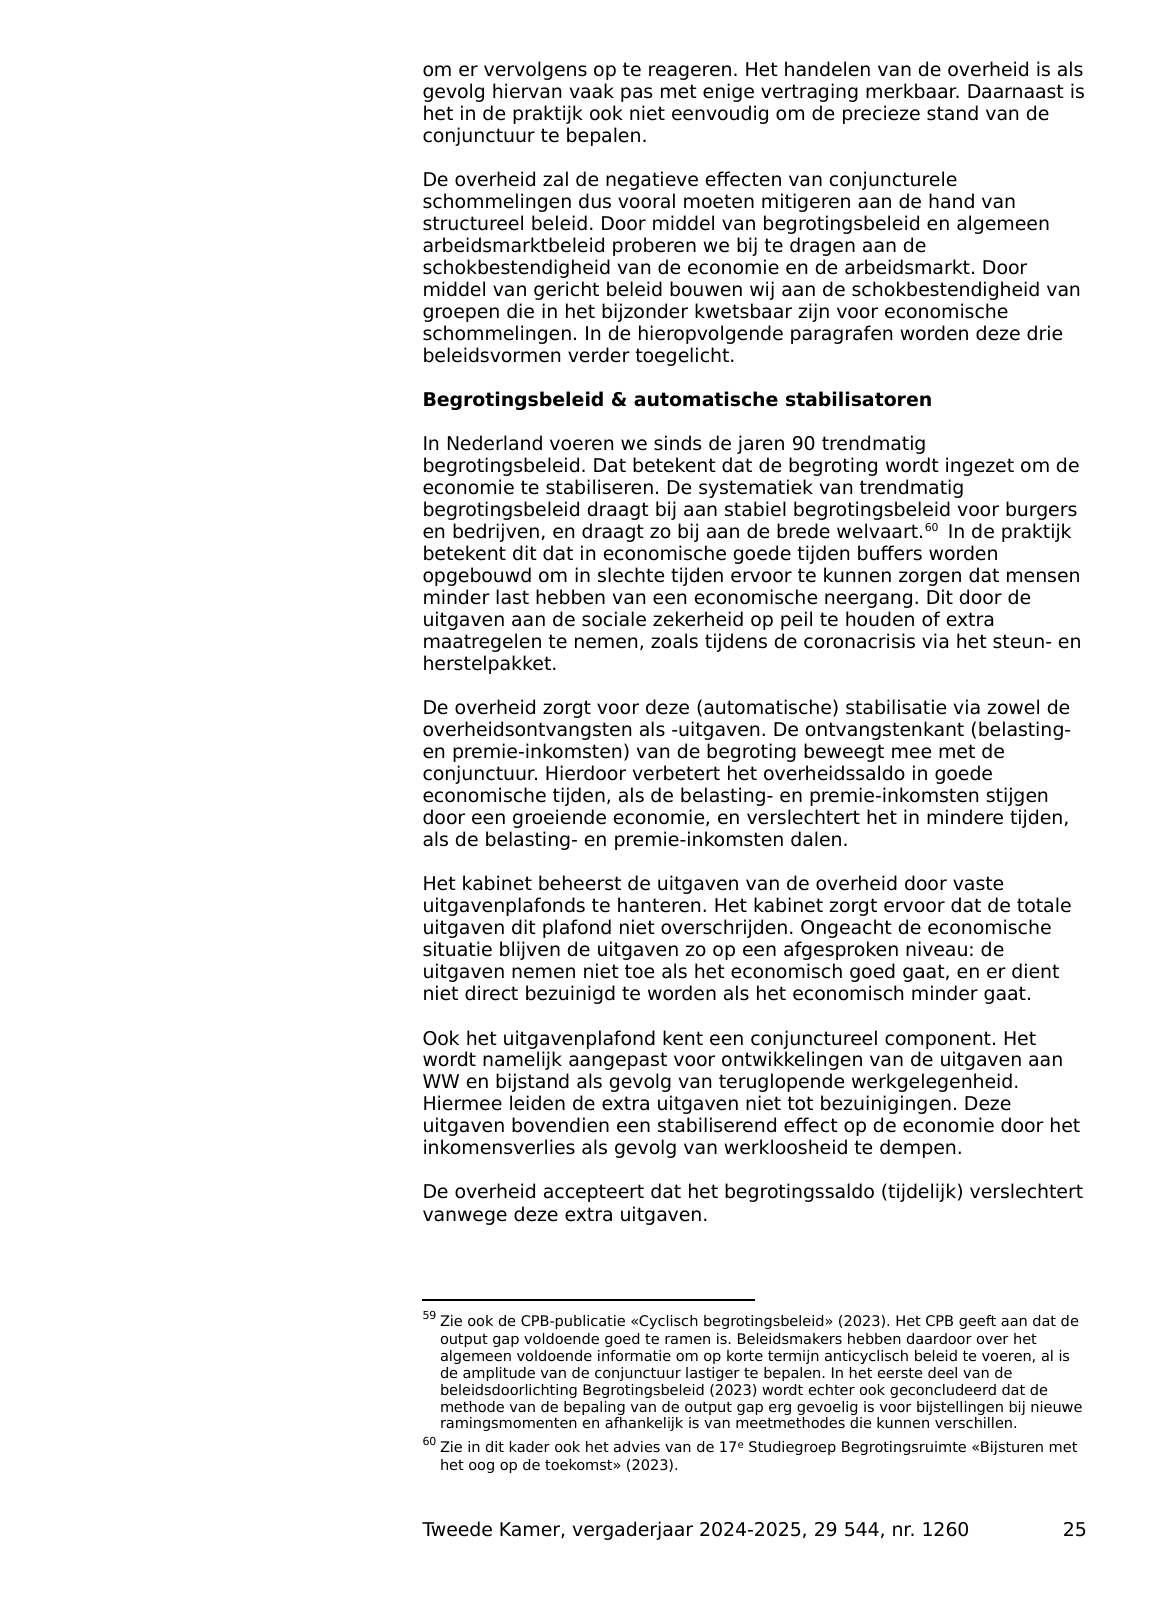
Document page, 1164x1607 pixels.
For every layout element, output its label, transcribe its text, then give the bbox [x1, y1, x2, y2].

text De overheid zorgt voor deze (automatische) stabilisatie via zowel de overheidsontvangsten als -uitgaven. De ontvangstenkant (belasting- en premie-inkomsten) van de begroting beweegt mee met de conjunctuur. Hierdoor verbetert het overheidssaldo in goede economische tijden, als de belasting- en premie-inkomsten stijgen door een groeiende economie, en verslechtert het in mindere tijden, als de belasting- en premie-inkomsten dalen. [422, 697, 1087, 851]
text In Nederland voeren we sinds de jaren 90 trendmatig begrotingsbeleid. Dat betekent dat de begroting wordt ingezet om de economie te stabiliseren. De systematiek van trendmatig begrotingsbeleid draagt bij aan stabiel begrotingsbeleid voor burgers en bedrijven, en draagt zo bij aan de brede welvaart. In de praktijk betekent dit dat in economische goede tijden buffers worden opgebouwd om in slechte tijden ervoor te kunnen zorgen dat mensen minder last hebben van een economische neergang. Dit door de uitgaven aan de sociale zekerheid op peil te houden of extra maatregelen te nemen, zoals tijdens de coronacrisis via het steun- en herstelpakket. [422, 433, 1087, 675]
text Zie ook de CPB-publicatie «Cyclisch begrotingsbeleid» (2023). Het CPB geeft aan dat de output gap voldoende goed te ramen is. Beleidsmakers hebben daardoor over het algemeen voldoende informatie om op korte termijn anticyclisch beleid te voeren, al is de amplitude van de conjunctuur lastiger te bepalen. In het eerste deel van de beleidsdoorlichting Begrotingsbeleid (2023) wordt echter ook geconcludeerd dat de methode van de bepaling van de output gap erg gevoelig is voor bijstellingen bij nieuwe ramingsmomenten en afhankelijk is van meetmethodes die kunnen verschillen. [422, 1309, 1087, 1432]
text om er vervolgens op te reageren. Het handelen van de overheid is als gevolg hiervan vaak pas met enige vertraging merkbaar. Daarnaast is het in de praktijk ook niet eenvoudig om de precieze stand van de conjunctuur te bepalen. [422, 59, 1087, 147]
subtitle Begrotingsbeleid & automatische stabilisatoren [422, 389, 1087, 411]
text Zie in dit kader ook het advies van de 17e Studiegroep Begrotingsruimte «Bijsturen met het oog op de toekomst» (2023). [422, 1435, 1087, 1474]
text De overheid zal de negatieve effecten van conjuncturele schommelingen dus vooral moeten mitigeren aan de hand van structureel beleid. Door middel van begrotingsbeleid en algemeen arbeidsmarktbeleid proberen we bij te dragen aan de schokbestendigheid van de economie en de arbeidsmarkt. Door middel van gericht beleid bouwen wij aan de schokbestendigheid van groepen die in het bijzonder kwetsbaar zijn voor economische schommelingen. In de hieropvolgende paragrafen worden deze drie beleidsvormen verder toegelicht. [422, 169, 1087, 367]
text De overheid accepteert dat het begrotingssaldo (tijdelijk) verslechtert vanwege deze extra uitgaven. [422, 1181, 1087, 1225]
text Ook het uitgavenplafond kent een conjunctureel component. Het wordt namelijk aangepast voor ontwikkelingen van de uitgaven aan WW en bijstand als gevolg van teruglopende werkgelegenheid. Hiermee leiden de extra uitgaven niet tot bezuinigingen. Deze uitgaven bovendien een stabiliserend effect op de economie door het inkomensverlies als gevolg van werkloosheid te dempen. [422, 1027, 1087, 1159]
text Het kabinet beheerst de uitgaven van de overheid door vaste uitgavenplafonds te hanteren. Het kabinet zorgt ervoor dat de totale uitgaven dit plafond niet overschrijden. Ongeacht de economische situatie blijven de uitgaven zo op een afgesproken niveau: de uitgaven nemen niet toe als het economisch goed gaat, en er dient niet direct bezuinigd te worden als het economisch minder gaat. [422, 873, 1087, 1005]
